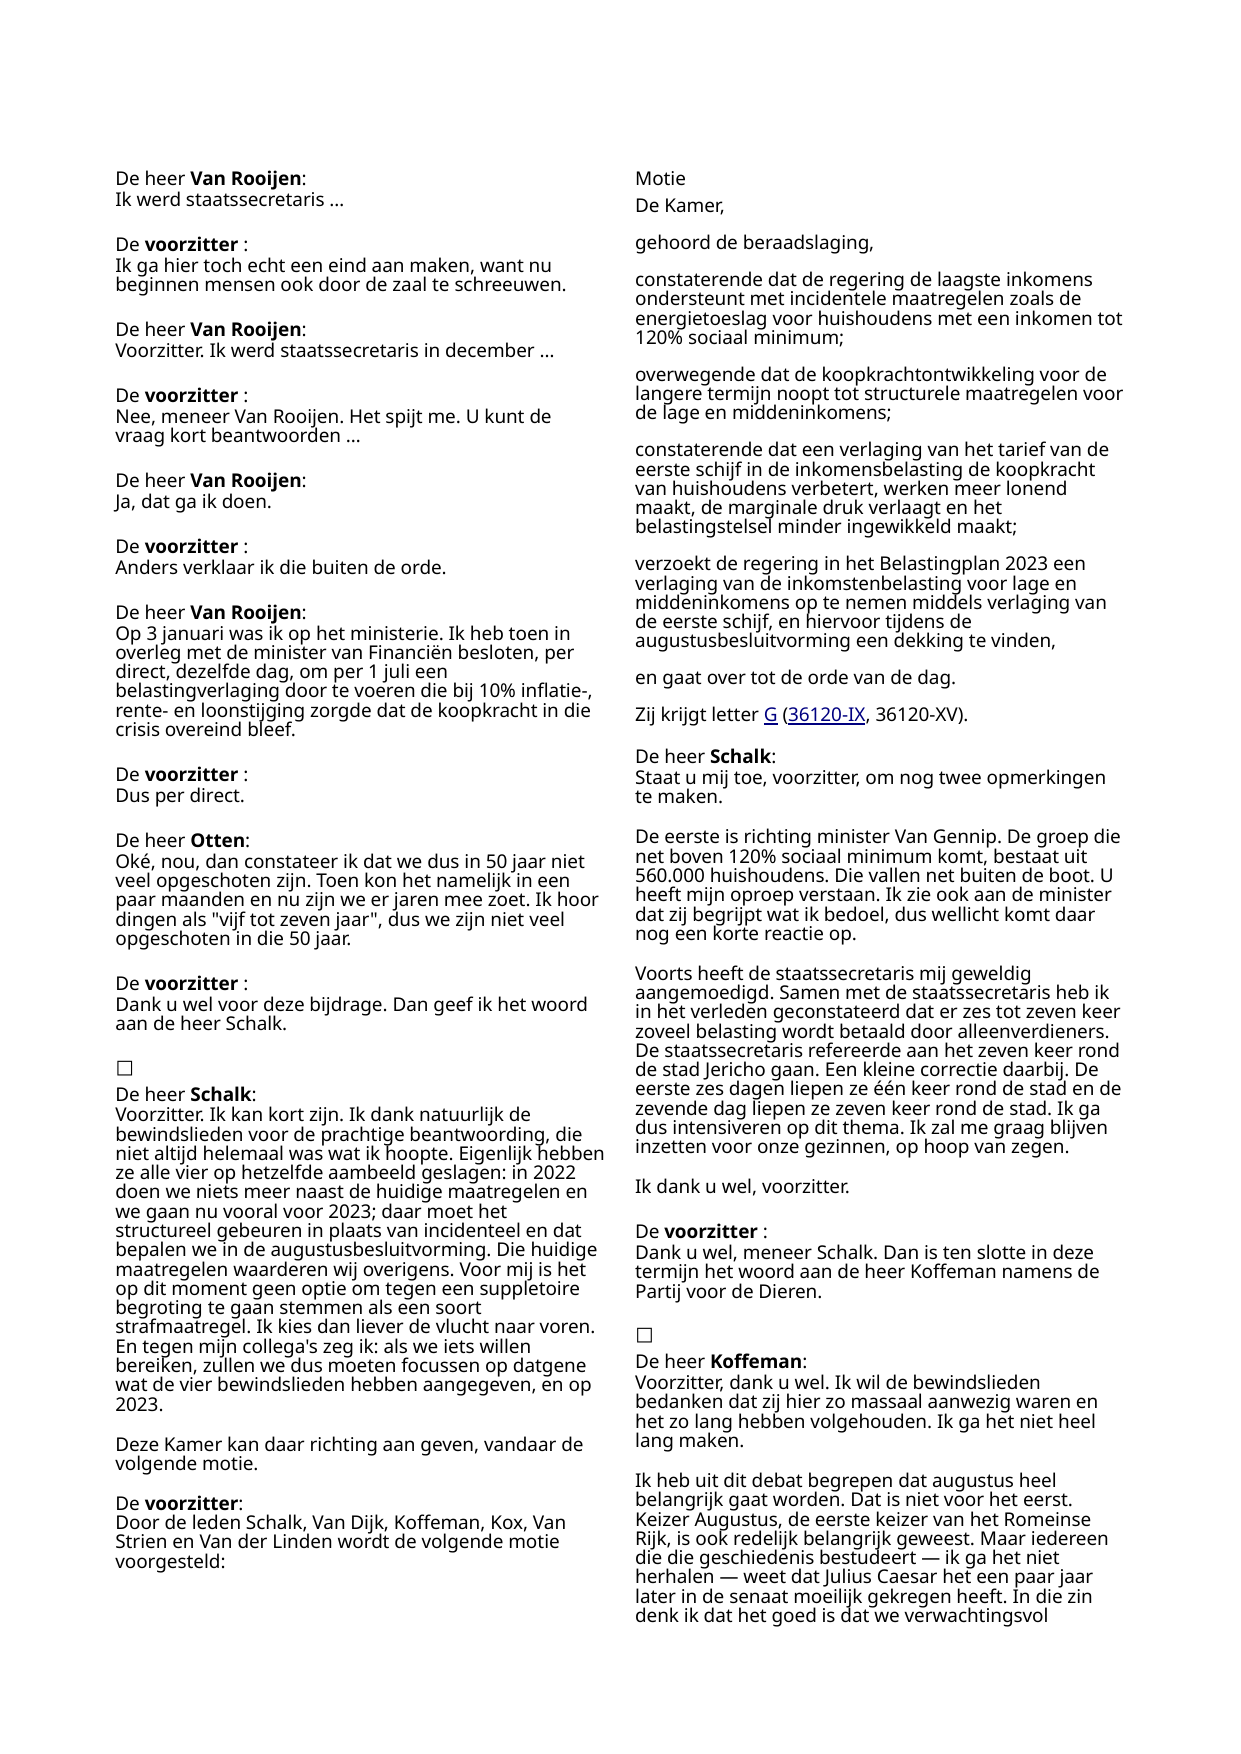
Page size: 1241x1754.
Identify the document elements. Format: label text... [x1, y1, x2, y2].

text De heer Otten: [115, 827, 605, 853]
text De voorzitter : [115, 970, 605, 996]
text De voorzitter : [635, 1218, 1125, 1244]
text De Kamer, [635, 197, 1125, 216]
text De heer Koffeman: [635, 1348, 1125, 1374]
text Motie [635, 165, 1125, 191]
text Dus per direct. [115, 787, 605, 806]
text De heer Van Rooijen: [115, 165, 605, 191]
text De heer Van Rooijen: [115, 316, 605, 342]
text Ik ga hier toch echt een eind aan maken, want nu beginnen mensen ook door de zaal te schreeuwen. [115, 257, 605, 296]
text De voorzitter : [115, 382, 605, 408]
text en gaat over tot de orde van de dag. [635, 669, 1125, 689]
text Oké, nou, dan constateer ik dat we dus in 50 jaar niet veel opgeschoten zijn. Toen kon het namelijk in een paar maanden en nu zijn we er jaren mee zoet. Ik hoor dingen als "vijf tot zeven jaar", dus we zijn niet veel opgeschoten in die 50 jaar. [115, 853, 605, 949]
text ⬜ [115, 1055, 605, 1081]
text overwegende dat de koopkrachtontwikkeling voor de langere termijn noopt tot structurele maatregelen voor de lage en middeninkomens; [635, 366, 1125, 423]
text Ik heb uit dit debat begrepen dat augustus heel belangrijk gaat worden. Dat is niet voor het eerst. Keizer Augustus, de eerste keizer van het Romeinse Rijk, is ook redelijk belangrijk geweest. Maar iedereen die die geschiedenis bestudeert — ik ga het niet herhalen — weet dat Julius Caesar het een paar jaar later in de senaat moeilijk gekregen heeft. In die zin denk ik dat het goed is dat we verwachtingsvol [635, 1472, 1125, 1626]
text gehoord de beraadslaging, [635, 234, 1125, 253]
text Voorzitter, dank u wel. Ik wil de bewindslieden bedanken dat zij hier zo massaal aanwezig waren en het zo lang hebben volgehouden. Ik ga het niet heel lang maken. [635, 1374, 1125, 1451]
text Deze Kamer kan daar richting aan geven, vandaar de volgende motie. [115, 1436, 605, 1474]
text Voorzitter. Ik werd staatssecretaris in december … [115, 342, 605, 361]
text De heer Schalk: [635, 743, 1125, 769]
text Anders verklaar ik die buiten de orde. [115, 559, 605, 578]
text Dank u wel voor deze bijdrage. Dan geef ik het woord aan de heer Schalk. [115, 996, 605, 1034]
text Zij krijgt letter G (36120-IX, 36120-XV). [635, 706, 1125, 726]
text De voorzitter: [115, 1495, 605, 1514]
text De heer Van Rooijen: [115, 599, 605, 625]
text verzoekt de regering in het Belastingplan 2023 een verlaging van de inkomstenbelasting voor lage en middeninkomens op te nemen middels verlaging van de eerste schijf, en hiervoor tijdens de augustusbesluitvorming een dekking te vinden, [635, 555, 1125, 652]
text ⬜ [635, 1323, 1125, 1348]
text Nee, meneer Van Rooijen. Het spijt me. U kunt de vraag kort beantwoorden … [115, 408, 605, 446]
text Staat u mij toe, voorzitter, om nog twee opmerkingen te maken. [635, 769, 1125, 808]
text De heer Schalk: [115, 1081, 605, 1106]
text Voorts heeft de staatssecretaris mij geweldig aangemoedigd. Samen met de staatssecretaris heb ik in het verleden geconstateerd dat er zes tot zeven keer zoveel belasting wordt betaald door alleenverdieners. De staatssecretaris refereerde aan het zeven keer rond de stad Jericho gaan. Een kleine correctie daarbij. De eerste zes dagen liepen ze één keer rond de stad en de zevende dag liepen ze zeven keer rond de stad. Ik ga dus intensiveren op dit thema. Ik zal me graag blijven inzetten voor onze gezinnen, op hoop van zegen. [635, 965, 1125, 1157]
text Dank u wel, meneer Schalk. Dan is ten slotte in deze termijn het woord aan de heer Koffeman namens de Partij voor de Dieren. [635, 1244, 1125, 1302]
text Door de leden Schalk, Van Dijk, Koffeman, Kox, Van Strien en Van der Linden wordt de volgende motie voorgesteld: [115, 1514, 605, 1572]
text constaterende dat de regering de laagste inkomens ondersteunt met incidentele maatregelen zoals de energietoeslag voor huishoudens met een inkomen tot 120% sociaal minimum; [635, 271, 1125, 348]
text De voorzitter : [115, 533, 605, 559]
text De eerste is richting minister Van Gennip. De groep die net boven 120% sociaal minimum komt, bestaat uit 560.000 huishoudens. Die vallen net buiten de boot. U heeft mijn oproep verstaan. Ik zie ook aan de minister dat zij begrijpt wat ik bedoel, dus wellicht komt daar nog een korte reactie op. [635, 828, 1125, 944]
text De heer Van Rooijen: [115, 467, 605, 493]
text constaterende dat een verlaging van het tarief van de eerste schijf in de inkomensbelasting de koopkracht van huishoudens verbetert, werken meer lonend maakt, de marginale druk verlaagt en het belastingstelsel minder ingewikkeld maakt; [635, 441, 1125, 538]
text Voorzitter. Ik kan kort zijn. Ik dank natuurlijk de bewindslieden voor de prachtige beantwoording, die niet altijd helemaal was wat ik hoopte. Eigenlijk hebben ze alle vier op hetzelfde aambeeld geslagen: in 2022 doen we niets meer naast de huidige maatregelen en we gaan nu vooral voor 2023; daar moet het structureel gebeuren in plaats van incidenteel en dat bepalen we in de augustusbesluitvorming. Die huidige maatregelen waarderen wij overigens. Voor mij is het op dit moment geen optie om tegen een suppletoire begroting te gaan stemmen als een soort strafmaatregel. Ik kies dan liever de vlucht naar voren. En tegen mijn collega's zeg ik: als we iets willen bereiken, zullen we dus moeten focussen op datgene wat de vier bewindslieden hebben aangegeven, en op 2023. [115, 1106, 605, 1415]
text Ik dank u wel, voorzitter. [635, 1178, 1125, 1197]
text Ik werd staatssecretaris … [115, 191, 605, 210]
text Op 3 januari was ik op het ministerie. Ik heb toen in overleg met de minister van Financiën besloten, per direct, dezelfde dag, om per 1 juli een belastingverlaging door te voeren die bij 10% inflatie-, rente- en loonstijging zorgde dat de koopkracht in die crisis overeind bleef. [115, 625, 605, 740]
text De voorzitter : [115, 761, 605, 787]
text De voorzitter : [115, 231, 605, 257]
text Ja, dat ga ik doen. [115, 493, 605, 512]
